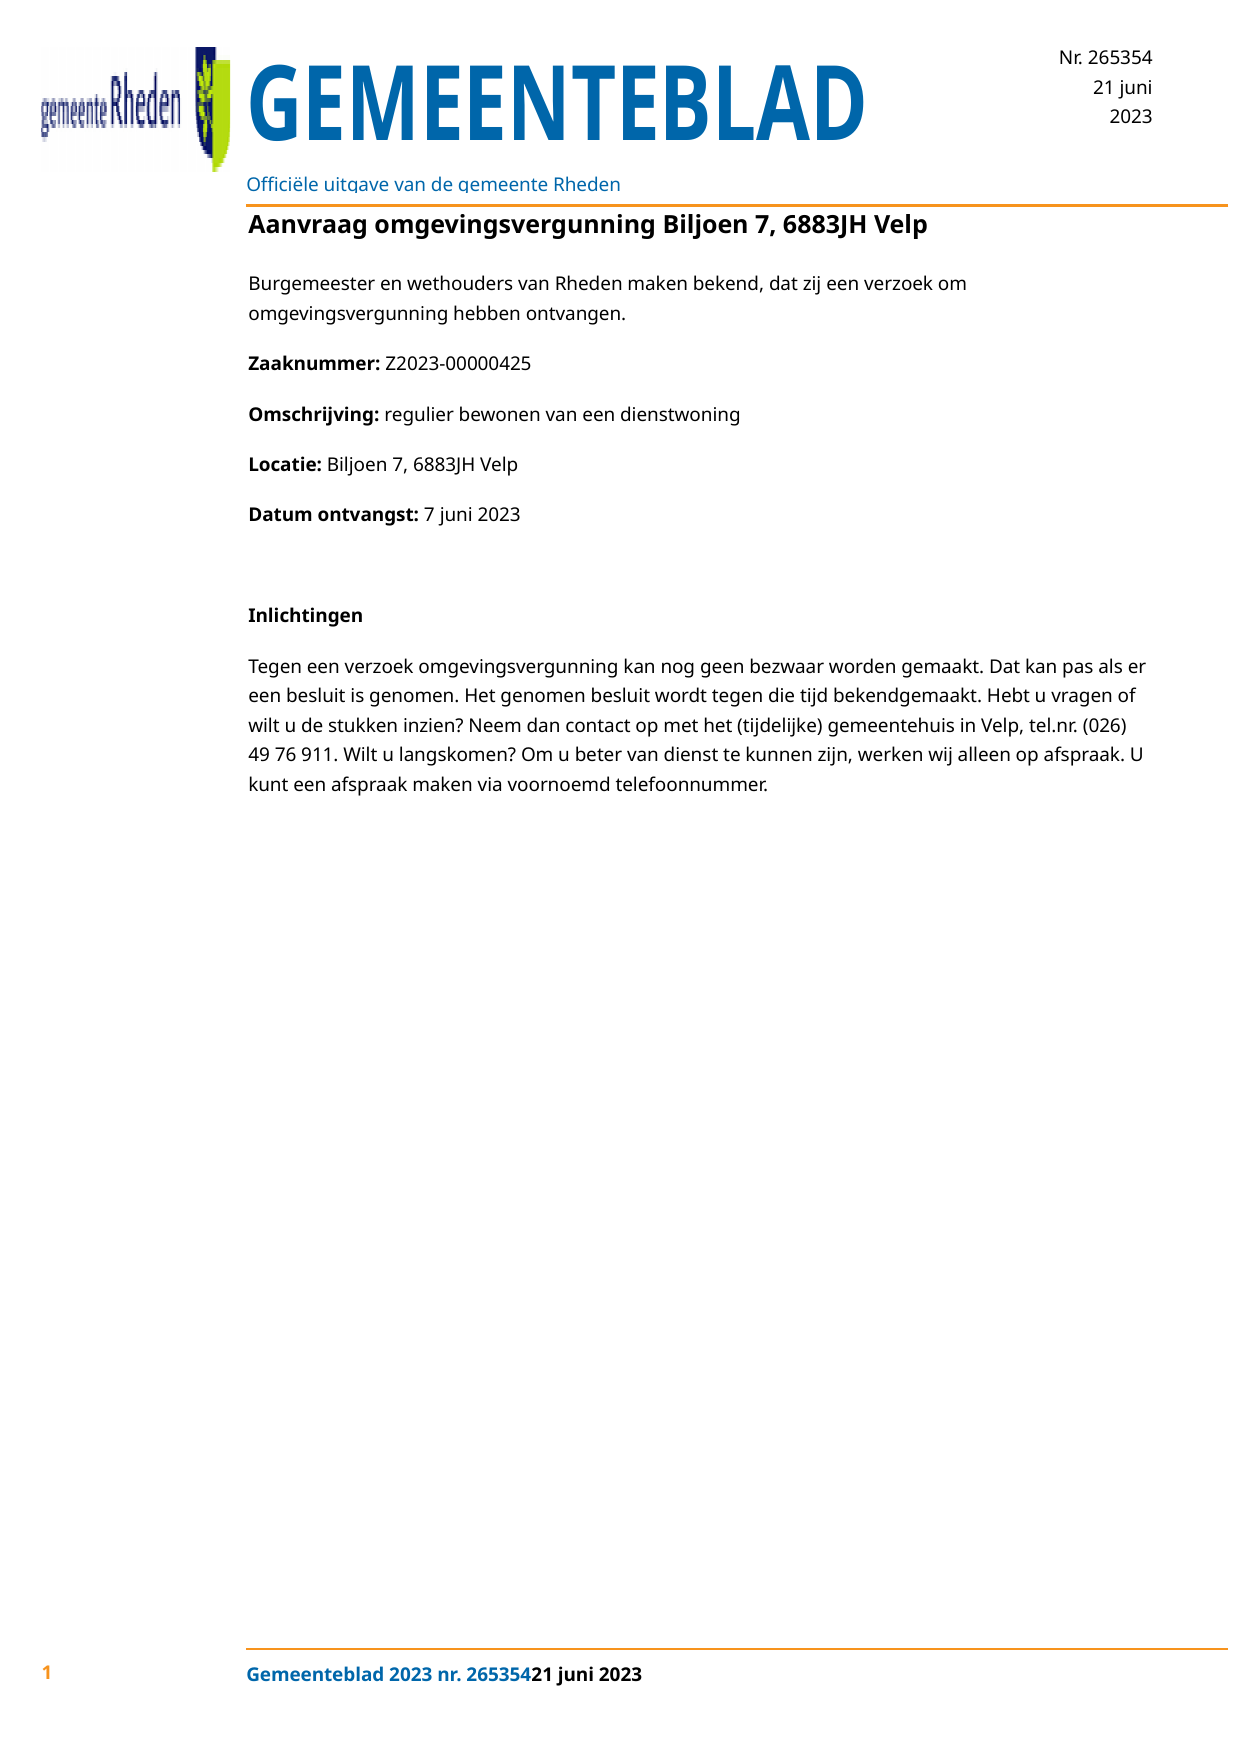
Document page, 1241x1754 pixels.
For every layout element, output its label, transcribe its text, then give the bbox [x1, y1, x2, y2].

text Tegen een verzoek omgevingsvergunning kan nog geen bezwaar worden gemaakt. Dat kan pas als er een besluit is genomen. Het genomen besluit wordt tegen die tijd bekendgemaakt. Hebt u vragen of wilt u de stukken inzien? Neem dan contact op met het (tijdelijke) gemeentehuis in Velp, tel.nr. (026) 49 76 911. Wilt u langskomen? Om u beter van dienst te kunnen zijn, werken wij alleen op afspraak. U kunt een afspraak maken via voornoemd telefoonnummer. [248, 653, 1152, 797]
text Aanvraag omgevingsvergunning Biljoen 7, 6883JH Velp [248, 207, 1152, 241]
text Burgemeester en wethouders van Rheden maken bekend, dat zij een verzoek om omgevingsvergunning hebben ontvangen. [248, 270, 1152, 326]
text Locatie: Biljoen 7, 6883JH Velp [248, 451, 1152, 477]
text Inlichtingen [248, 602, 1152, 628]
picture [41, 47, 231, 172]
text Zaaknummer: Z2023-00000425 [248, 350, 1152, 376]
text Omschrijving: regulier bewonen van een dienstwoning [248, 401, 1152, 426]
text Datum ontvangst: 7 juni 2023 [248, 502, 1152, 527]
